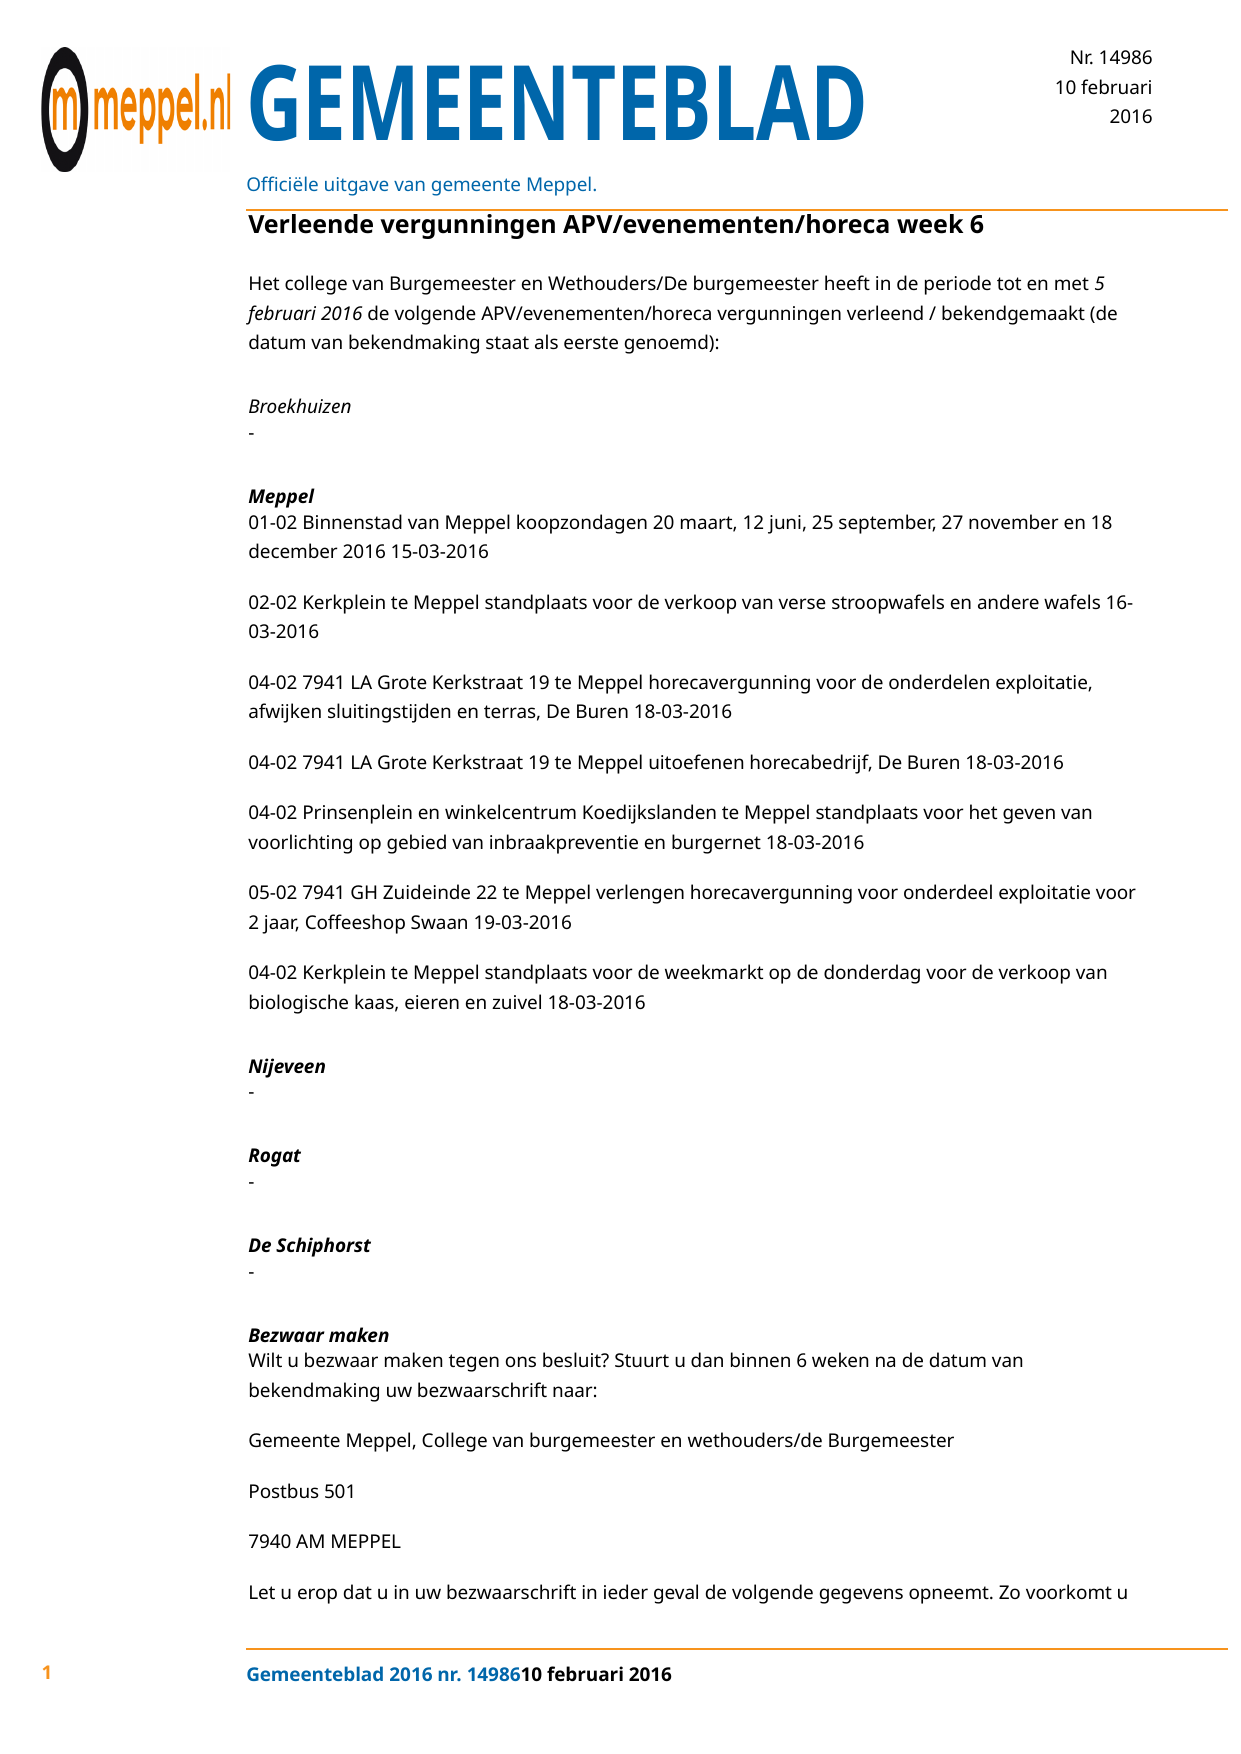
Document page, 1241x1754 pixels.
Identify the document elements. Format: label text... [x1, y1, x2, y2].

text Meppel [248, 483, 1152, 509]
text 02-02 Kerkplein te Meppel standplaats voor de verkoop van verse stroopwafels en andere wafels 16-03-2016 [248, 589, 1152, 644]
text 04-02 Kerkplein te Meppel standplaats voor de weekmarkt op de donderdag voor de verkoop van biologische kaas, eieren en zuivel 18-03-2016 [248, 959, 1152, 1014]
text Verleende vergunningen APV/evenementen/horeca week 6 [248, 211, 1152, 241]
text - [248, 419, 1152, 445]
text 04-02 7941 LA Grote Kerkstraat 19 te Meppel uitoefenen horecabedrijf, De Buren 18-03-2016 [248, 749, 1152, 774]
text Bezwaar maken [248, 1322, 1152, 1348]
text Postbus 501 [248, 1478, 1152, 1504]
text De Schiphorst [248, 1232, 1152, 1258]
text Rogat [248, 1142, 1152, 1168]
text 7940 AM MEPPEL [248, 1528, 1152, 1554]
text 05-02 7941 GH Zuideinde 22 te Meppel verlengen horecavergunning voor onderdeel exploitatie voor 2 jaar, Coffeeshop Swaan 19-03-2016 [248, 879, 1152, 934]
text Het college van Burgemeester en Wethouders/De burgemeester heeft in de periode tot en met 5 februari 2016 de volgende APV/evenementen/horeca vergunningen verleend / bekendgemaakt (de datum van bekendmaking staat als eerste genoemd): [248, 270, 1152, 355]
text - [248, 1258, 1152, 1284]
text 01-02 Binnenstad van Meppel koopzondagen 20 maart, 12 juni, 25 september, 27 november en 18 december 2016 15-03-2016 [248, 509, 1152, 564]
text Nijeveen [248, 1053, 1152, 1078]
text Wilt u bezwaar maken tegen ons besluit? Stuurt u dan binnen 6 weken na de datum van bekendmaking uw bezwaarschrift naar: [248, 1348, 1152, 1403]
text - [248, 1078, 1152, 1104]
text Broekhuizen [248, 393, 1152, 419]
text 04-02 7941 LA Grote Kerkstraat 19 te Meppel horecavergunning voor de onderdelen exploitatie, afwijken sluitingstijden en terras, De Buren 18-03-2016 [248, 669, 1152, 724]
text Gemeente Meppel, College van burgemeester en wethouders/de Burgemeester [248, 1428, 1152, 1453]
text 04-02 Prinsenplein en winkelcentrum Koedijkslanden te Meppel standplaats voor het geven van voorlichting op gebied van inbraakpreventie en burgernet 18-03-2016 [248, 799, 1152, 854]
text - [248, 1168, 1152, 1194]
text Let u erop dat u in uw bezwaarschrift in ieder geval de volgende gegevens opneemt. Zo voorkomt u [248, 1579, 1152, 1604]
picture [41, 47, 231, 172]
